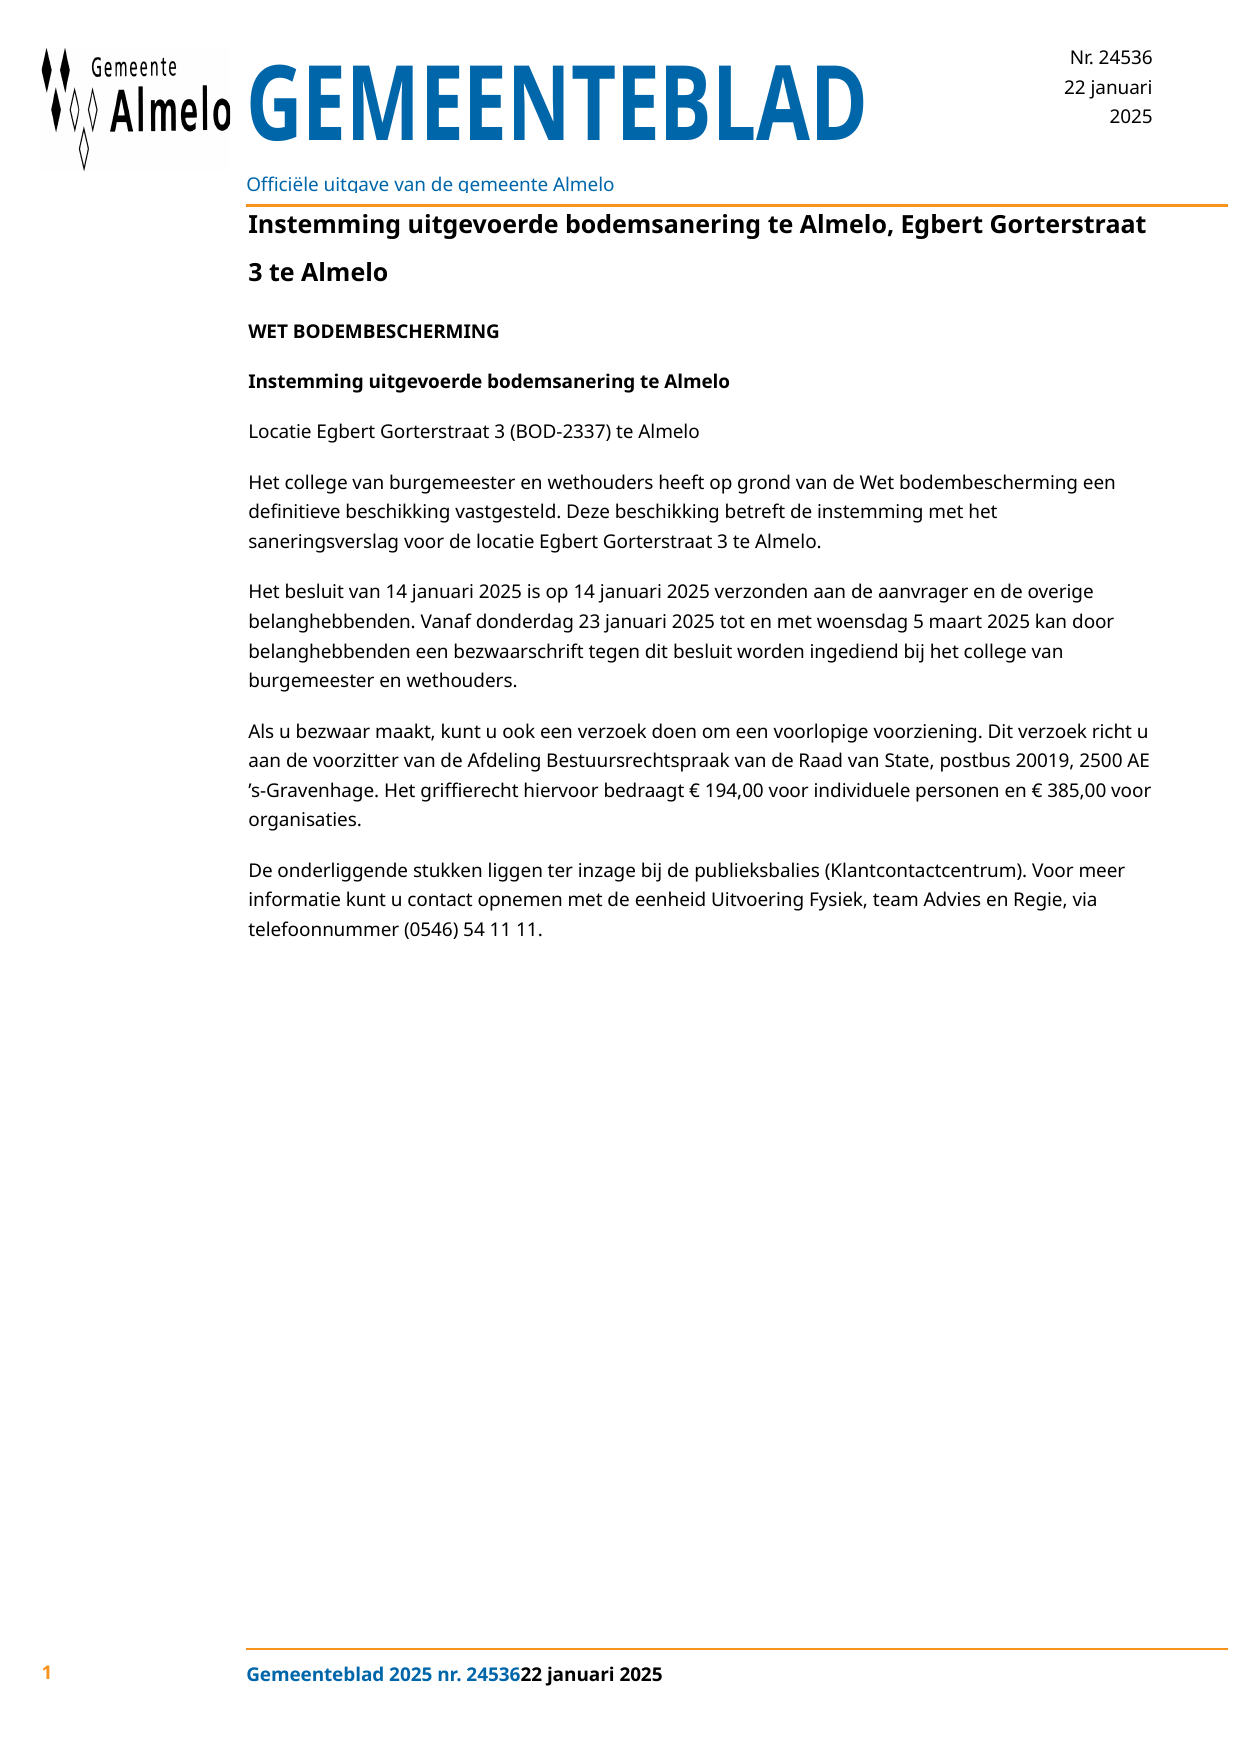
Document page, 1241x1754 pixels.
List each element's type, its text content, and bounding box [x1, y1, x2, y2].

text WET BODEMBESCHERMING [248, 318, 1152, 344]
text Het besluit van 14 januari 2025 is op 14 januari 2025 verzonden aan de aanvrager en de overige belanghebbenden. Vanaf donderdag 23 januari 2025 tot en met woensdag 5 maart 2025 kan door belanghebbenden een bezwaarschrift tegen dit besluit worden ingediend bij het college van burgemeester en wethouders. [248, 579, 1152, 693]
text De onderliggende stukken liggen ter inzage bij de publieksbalies (Klantcontactcentrum). Voor meer informatie kunt u contact opnemen met de eenheid Uitvoering Fysiek, team Advies en Regie, via telefoonnummer (0546) 54 11 11. [248, 857, 1152, 942]
text Instemming uitgevoerde bodemsanering te Almelo, Egbert Gorterstraat 3 te Almelo [248, 207, 1152, 288]
text Locatie Egbert Gorterstraat 3 (BOD-2337) te Almelo [248, 419, 1152, 444]
text Als u bezwaar maakt, kunt u ook een verzoek doen om een voorlopige voorziening. Dit verzoek richt u aan de voorzitter van de Afdeling Bestuursrechtspraak van de Raad van State, postbus 20019, 2500 AE ’s-Gravenhage. Het griffierecht hiervoor bedraagt € 194,00 voor individuele personen en € 385,00 voor organisaties. [248, 718, 1152, 832]
picture [41, 47, 231, 172]
text Instemming uitgevoerde bodemsanering te Almelo [248, 368, 1152, 394]
text Het college van burgemeester en wethouders heeft op grond van de Wet bodembescherming een definitieve beschikking vastgesteld. Deze beschikking betreft de instemming met het saneringsverslag voor de locatie Egbert Gorterstraat 3 te Almelo. [248, 469, 1152, 554]
